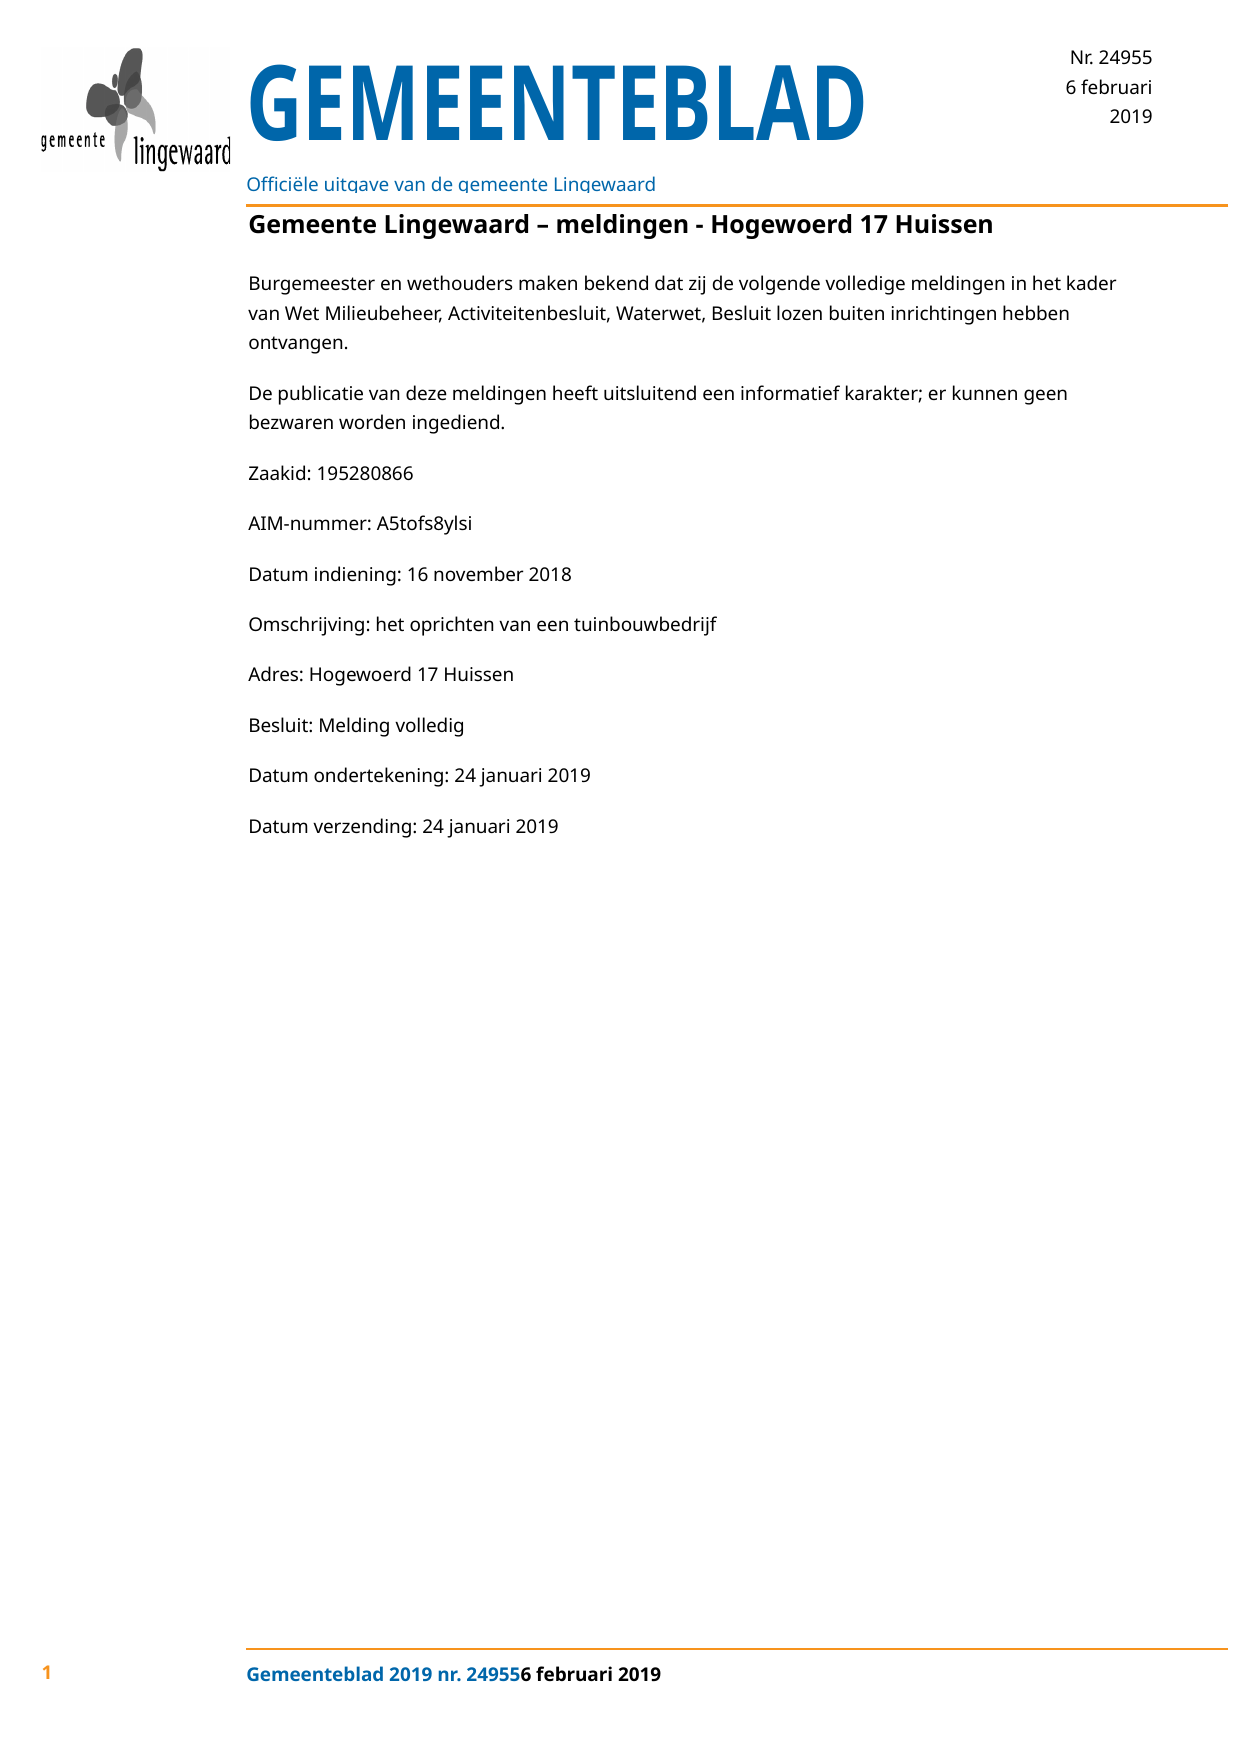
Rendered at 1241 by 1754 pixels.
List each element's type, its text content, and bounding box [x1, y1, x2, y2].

text Zaakid: 195280866 [248, 460, 1152, 486]
text Datum ondertekening: 24 januari 2019 [248, 762, 1152, 788]
text AIM-nummer: A5tofs8ylsi [248, 510, 1152, 536]
text Datum verzending: 24 januari 2019 [248, 813, 1152, 838]
picture [41, 47, 231, 172]
text Omschrijving: het oprichten van een tuinbouwbedrijf [248, 611, 1152, 637]
text Datum indiening: 16 november 2018 [248, 561, 1152, 586]
text Adres: Hogewoerd 17 Huissen [248, 662, 1152, 687]
text Gemeente Lingewaard – meldingen - Hogewoerd 17 Huissen [248, 207, 1152, 241]
text Besluit: Melding volledig [248, 712, 1152, 738]
text De publicatie van deze meldingen heeft uitsluitend een informatief karakter; er kunnen geen bezwaren worden ingediend. [248, 380, 1152, 435]
text Burgemeester en wethouders maken bekend dat zij de volgende volledige meldingen in het kader van Wet Milieubeheer, Activiteitenbesluit, Waterwet, Besluit lozen buiten inrichtingen hebben ontvangen. [248, 270, 1152, 355]
